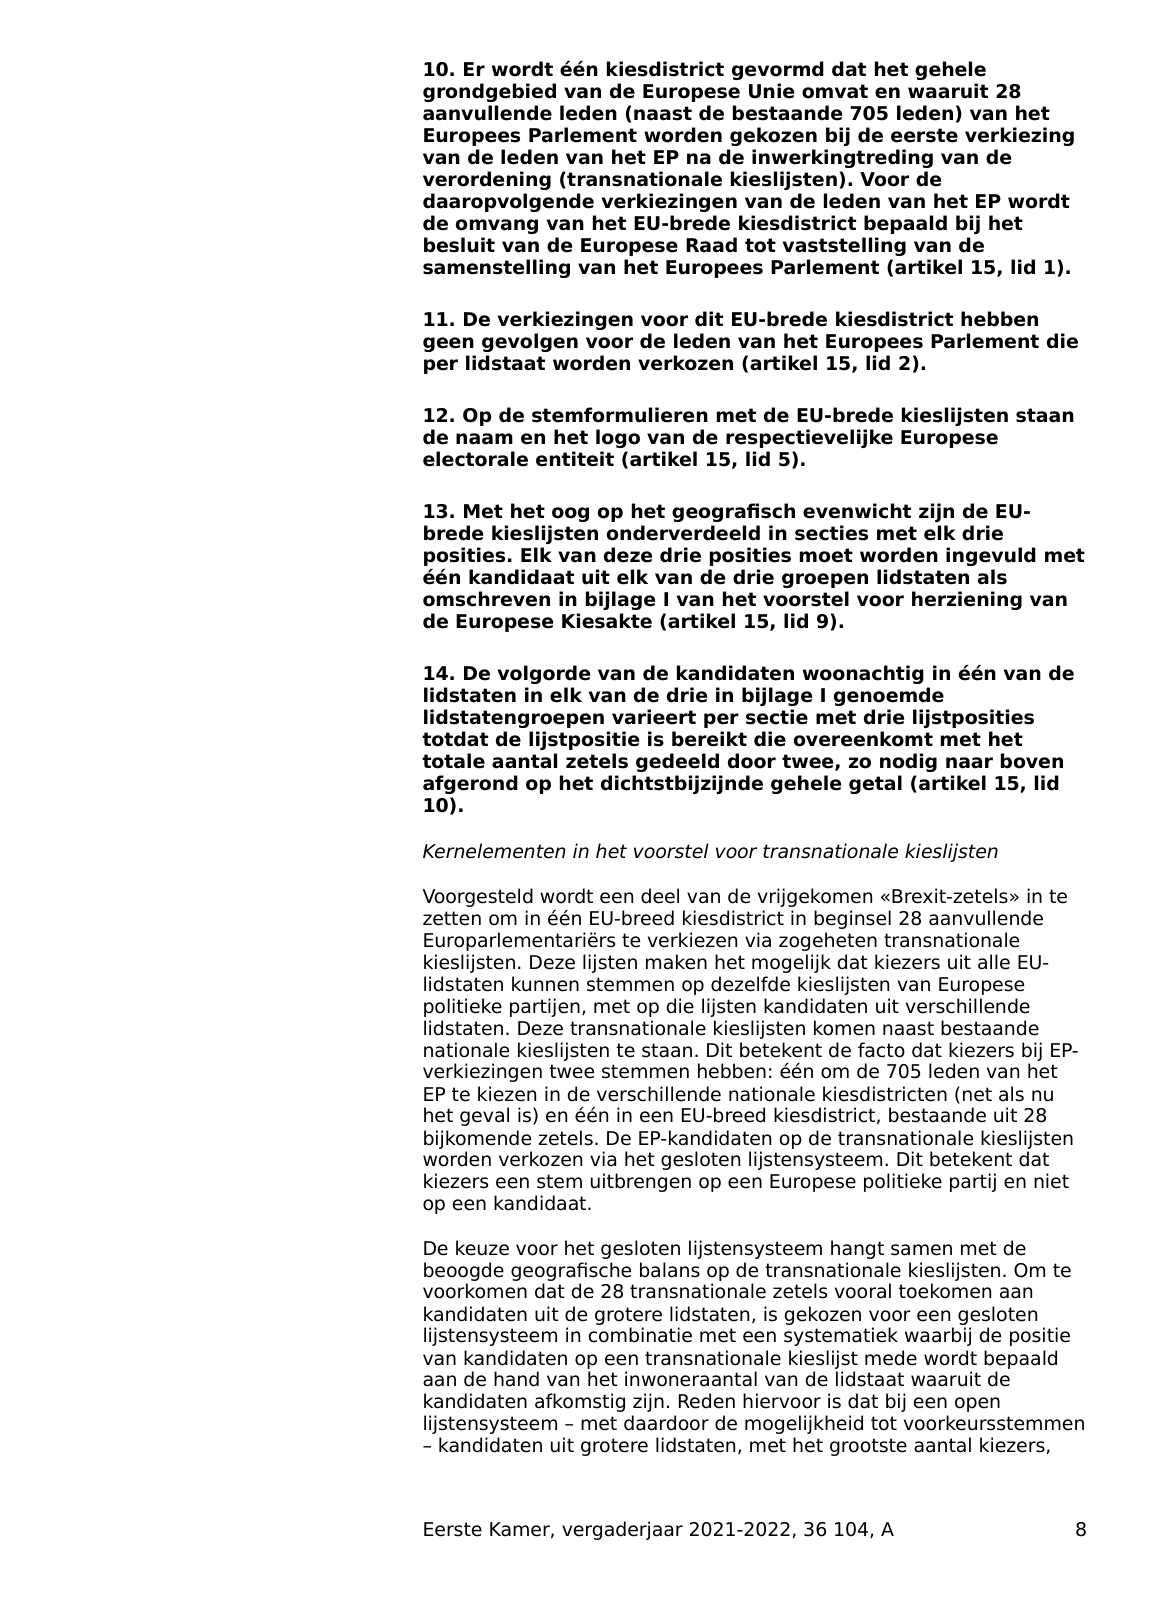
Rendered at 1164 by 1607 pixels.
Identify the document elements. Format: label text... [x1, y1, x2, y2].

text Voorgesteld wordt een deel van de vrijgekomen «Brexit-zetels» in te zetten om in één EU-breed kiesdistrict in beginsel 28 aanvullende Europarlementariërs te verkiezen via zogeheten transnationale kieslijsten. Deze lijsten maken het mogelijk dat kiezers uit alle EU-lidstaten kunnen stemmen op dezelfde kieslijsten van Europese politieke partijen, met op die lijsten kandidaten uit verschillende lidstaten. Deze transnationale kieslijsten komen naast bestaande nationale kieslijsten te staan. Dit betekent de facto dat kiezers bij EP-verkiezingen twee stemmen hebben: één om de 705 leden van het EP te kiezen in de verschillende nationale kiesdistricten (net als nu het geval is) en één in een EU-breed kiesdistrict, bestaande uit 28 bijkomende zetels. De EP-kandidaten op de transnationale kieslijsten worden verkozen via het gesloten lijstensysteem. Dit betekent dat kiezers een stem uitbrengen op een Europese politieke partij en niet op een kandidaat. [422, 886, 1087, 1215]
text De keuze voor het gesloten lijstensysteem hangt samen met de beoogde geografische balans op de transnationale kieslijsten. Om te voorkomen dat de 28 transnationale zetels vooral toekomen aan kandidaten uit de grotere lidstaten, is gekozen voor een gesloten lijstensysteem in combinatie met een systematiek waarbij de positie van kandidaten op een transnationale kieslijst mede wordt bepaald aan de hand van het inwoneraantal van de lidstaat waaruit de kandidaten afkomstig zijn. Reden hiervoor is dat bij een open lijstensysteem – met daardoor de mogelijkheid tot voorkeursstemmen – kandidaten uit grotere lidstaten, met het grootste aantal kiezers, [422, 1237, 1087, 1457]
subtitle 13. Met het oog op het geografisch evenwicht zijn de EU-brede kieslijsten onderverdeeld in secties met elk drie posities. Elk van deze drie posities moet worden ingevuld met één kandidaat uit elk van de drie groepen lidstaten als omschreven in bijlage I van het voorstel voor herziening van de Europese Kiesakte (artikel 15, lid 9). [422, 501, 1087, 633]
subtitle Kernelementen in het voorstel voor transnationale kieslijsten [422, 841, 1087, 863]
subtitle 14. De volgorde van de kandidaten woonachtig in één van de lidstaten in elk van de drie in bijlage I genoemde lidstatengroepen varieert per sectie met drie lijstposities totdat de lijstpositie is bereikt die overeenkomt met het totale aantal zetels gedeeld door twee, zo nodig naar boven afgerond op het dichtstbijzijnde gehele getal (artikel 15, lid 10). [422, 663, 1087, 816]
subtitle 10. Er wordt één kiesdistrict gevormd dat het gehele grondgebied van de Europese Unie omvat en waaruit 28 aanvullende leden (naast de bestaande 705 leden) van het Europees Parlement worden gekozen bij de eerste verkiezing van de leden van het EP na de inwerkingtreding van de verordening (transnationale kieslijsten). Voor de daaropvolgende verkiezingen van de leden van het EP wordt de omvang van het EU-brede kiesdistrict bepaald bij het besluit van de Europese Raad tot vaststelling van de samenstelling van het Europees Parlement (artikel 15, lid 1). [422, 59, 1087, 279]
subtitle 11. De verkiezingen voor dit EU-brede kiesdistrict hebben geen gevolgen voor de leden van het Europees Parlement die per lidstaat worden verkozen (artikel 15, lid 2). [422, 309, 1087, 375]
subtitle 12. Op de stemformulieren met de EU-brede kieslijsten staan de naam en het logo van de respectievelijke Europese electorale entiteit (artikel 15, lid 5). [422, 405, 1087, 471]
